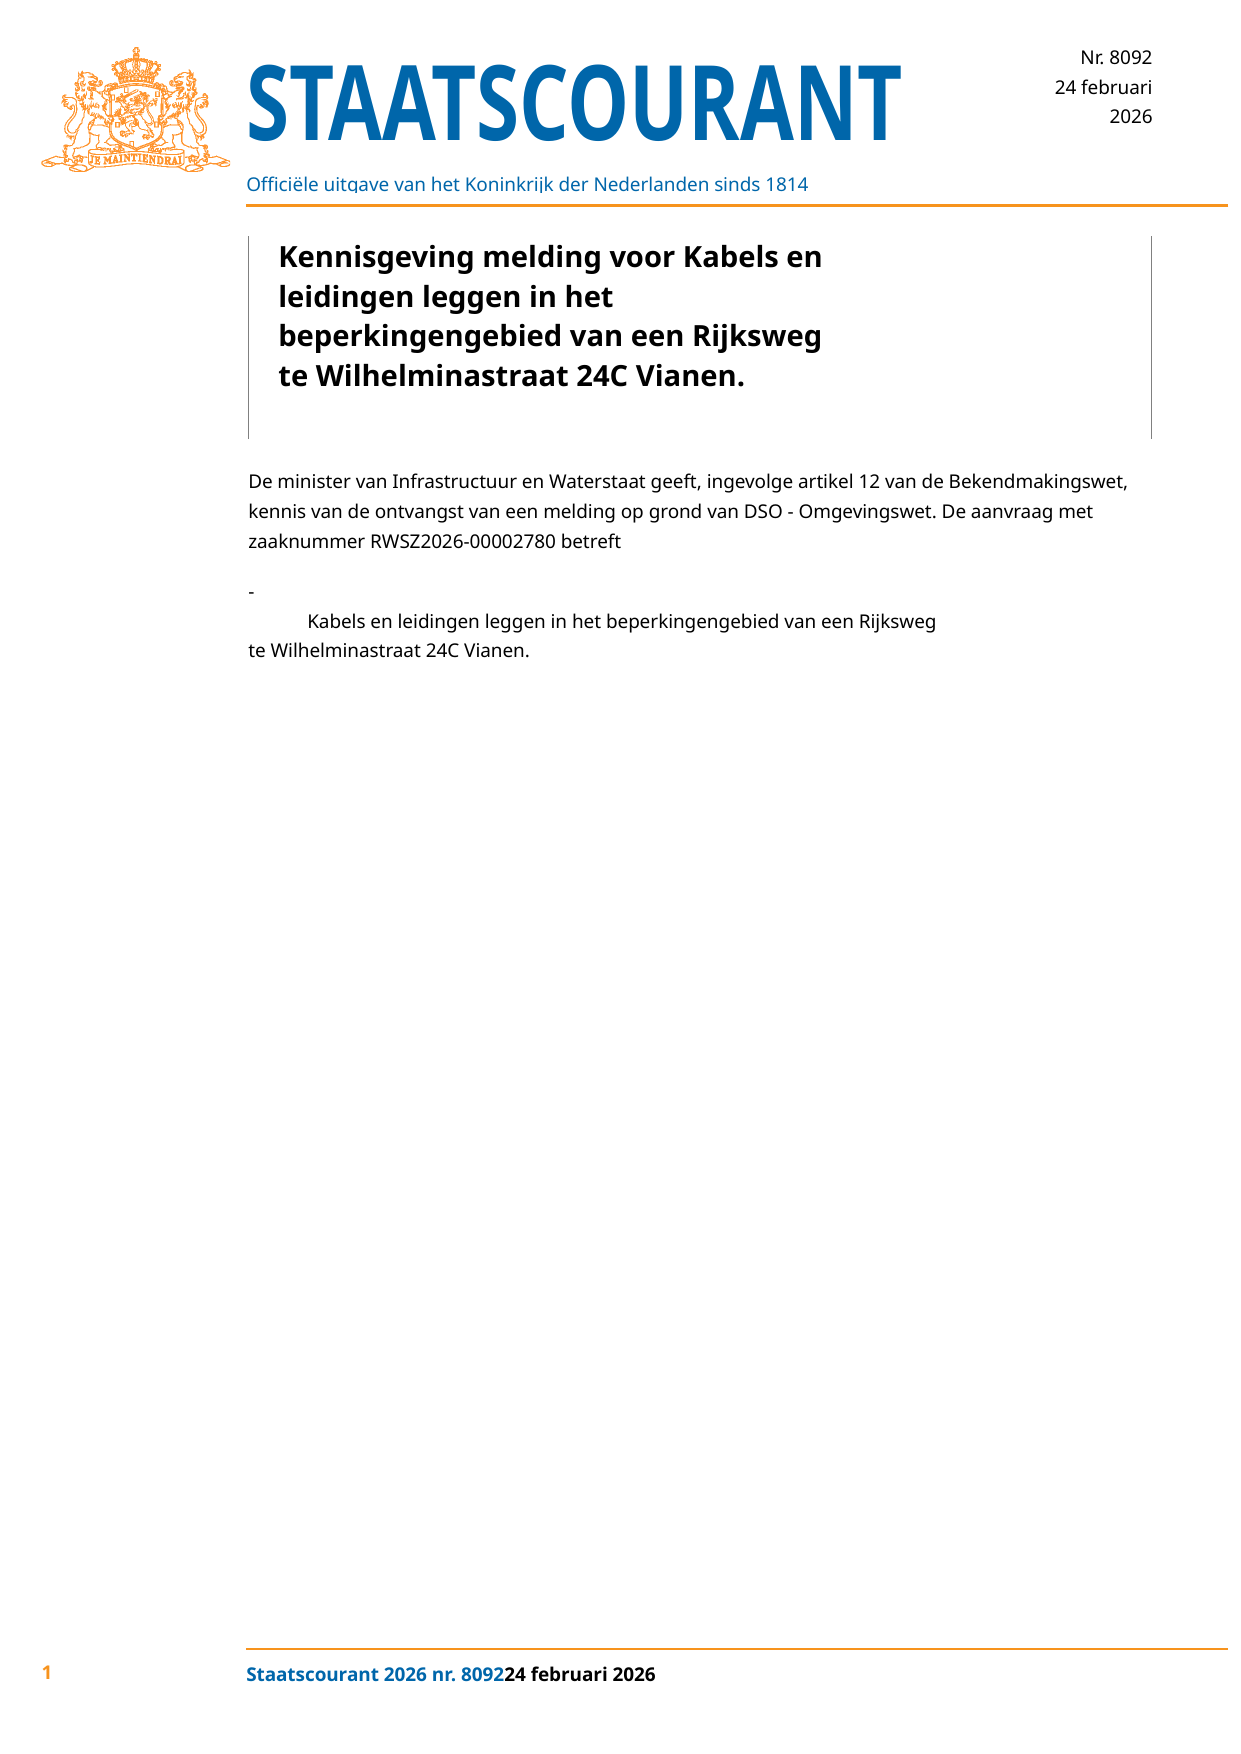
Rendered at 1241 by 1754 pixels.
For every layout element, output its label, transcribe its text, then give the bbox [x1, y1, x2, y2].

text De minister van Infrastructuur en Waterstaat geeft, ingevolge artikel 12 van de Bekendmakingswet, kennis van de ontvangst van een melding op grond van DSO - Omgevingswet. De aanvraag met zaaknummer RWSZ2026-00002780 betreft [248, 469, 1152, 553]
table_header Kennisgeving melding voor Kabels en leidingen leggen in het beperkingengebied van een Rijksweg te Wilhelminastraat 24C Vianen. [249, 236, 850, 439]
table_header [1090, 236, 1151, 413]
list Kabels en leidingen leggen in het beperkingengebied van een Rijksweg [248, 608, 1152, 633]
table_header [850, 236, 912, 413]
text te Wilhelminastraat 24C Vianen. [248, 637, 1152, 663]
picture [912, 236, 1090, 414]
picture [41, 47, 231, 172]
table_header [850, 414, 1151, 439]
